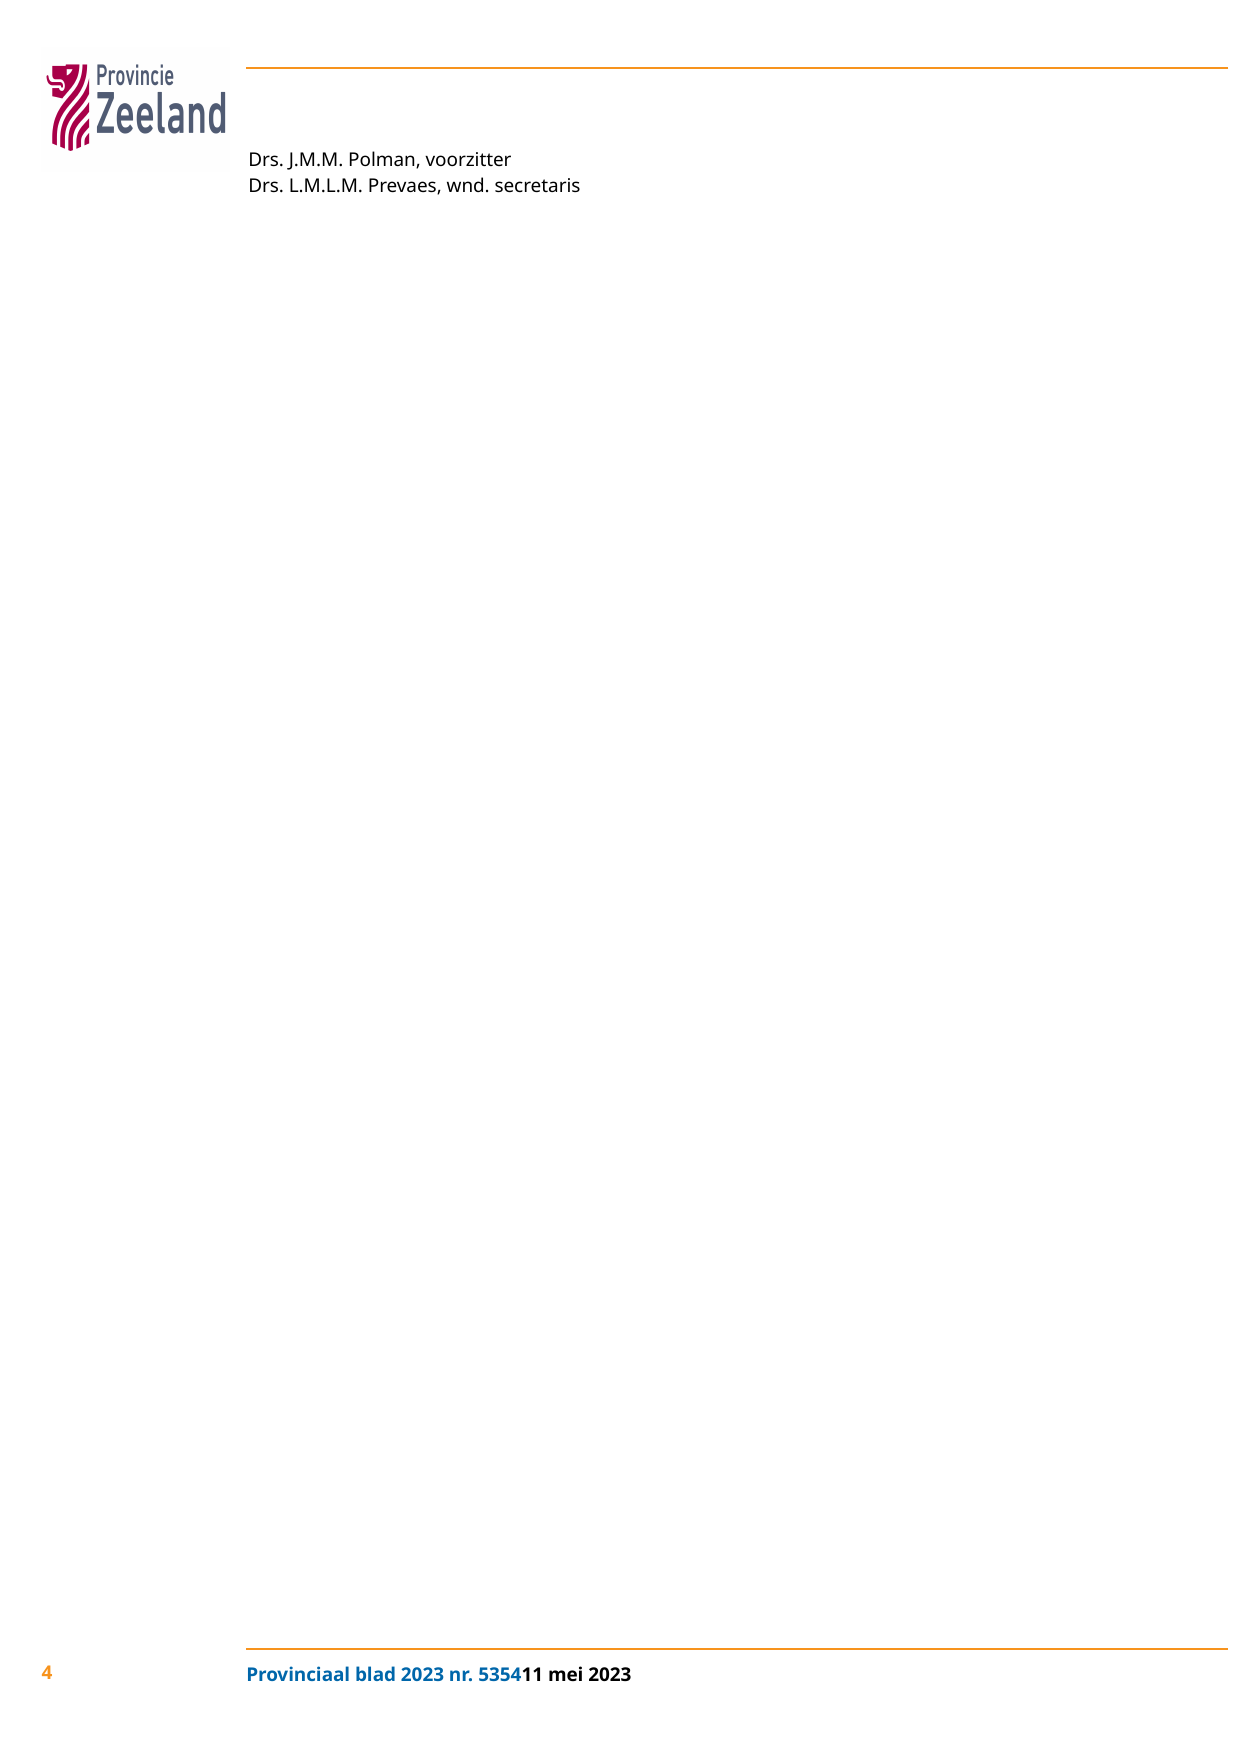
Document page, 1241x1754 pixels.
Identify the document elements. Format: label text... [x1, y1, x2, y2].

text Drs. J.M.M. Polman, voorzitter [248, 146, 1152, 172]
text Drs. L.M.L.M. Prevaes, wnd. secretaris [248, 172, 1152, 198]
picture [41, 47, 231, 172]
